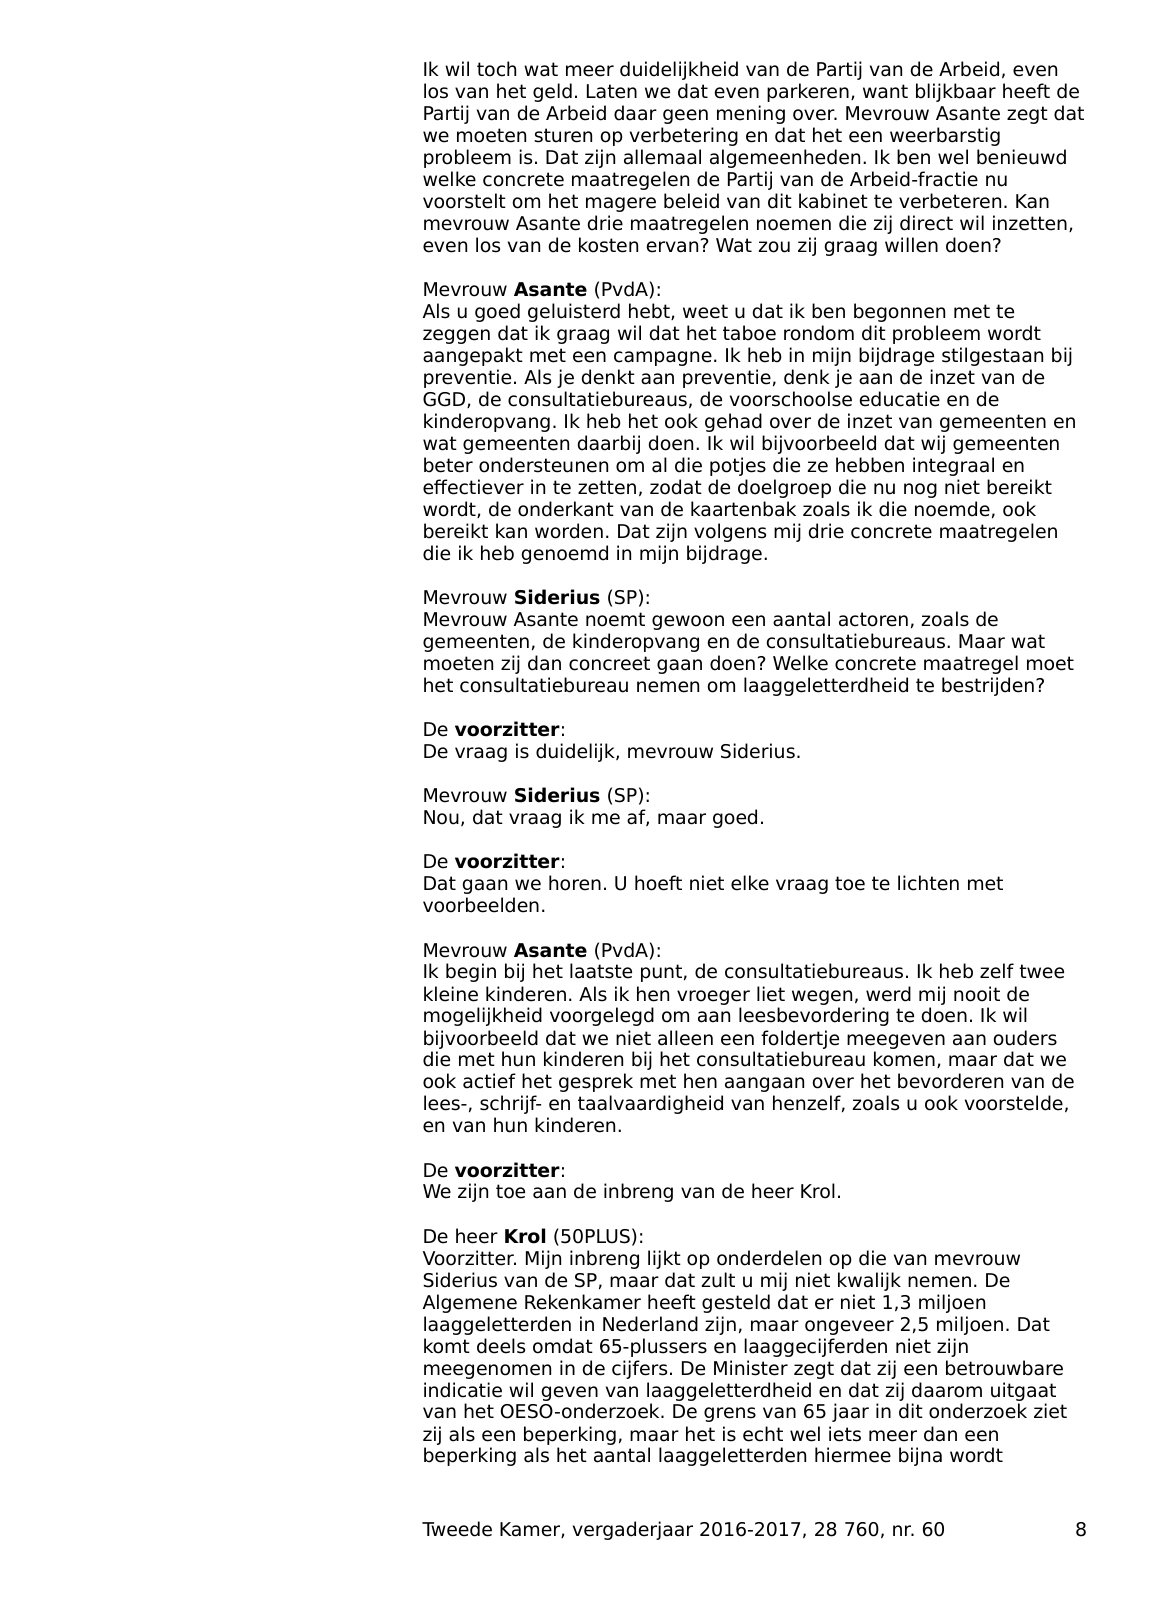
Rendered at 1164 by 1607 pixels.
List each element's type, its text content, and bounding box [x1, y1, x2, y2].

text Ik wil toch wat meer duidelijkheid van de Partij van de Arbeid, even los van het geld. Laten we dat even parkeren, want blijkbaar heeft de Partij van de Arbeid daar geen mening over. Mevrouw Asante zegt dat we moeten sturen op verbetering en dat het een weerbarstig probleem is. Dat zijn allemaal algemeenheden. Ik ben wel benieuwd welke concrete maatregelen de Partij van de Arbeid-fractie nu voorstelt om het magere beleid van dit kabinet te verbeteren. Kan mevrouw Asante drie maatregelen noemen die zij direct wil inzetten, even los van de kosten ervan? Wat zou zij graag willen doen? [422, 59, 1087, 257]
text Voorzitter. Mijn inbreng lijkt op onderdelen op die van mevrouw Siderius van de SP, maar dat zult u mij niet kwalijk nemen. De Algemene Rekenkamer heeft gesteld dat er niet 1,3 miljoen laaggeletterden in Nederland zijn, maar ongeveer 2,5 miljoen. Dat komt deels omdat 65-plussers en laaggecijferden niet zijn meegenomen in de cijfers. De Minister zegt dat zij een betrouwbare indicatie wil geven van laaggeletterdheid en dat zij daarom uitgaat van het OESO-onderzoek. De grens van 65 jaar in dit onderzoek ziet zij als een beperking, maar het is echt wel iets meer dan een beperking als het aantal laaggeletterden hiermee bijna wordt [422, 1248, 1087, 1467]
text De voorzitter: [422, 719, 1087, 741]
text Mevrouw Siderius (SP): [422, 587, 1087, 609]
text Mevrouw Asante (PvdA): [422, 939, 1087, 961]
text De vraag is duidelijk, mevrouw Siderius. [422, 741, 1087, 763]
text Nou, dat vraag ik me af, maar goed. [422, 807, 1087, 829]
text Mevrouw Asante noemt gewoon een aantal actoren, zoals de gemeenten, de kinderopvang en de consultatiebureaus. Maar wat moeten zij dan concreet gaan doen? Welke concrete maatregel moet het consultatiebureau nemen om laaggeletterdheid te bestrijden? [422, 609, 1087, 697]
text De voorzitter: [422, 851, 1087, 873]
text Ik begin bij het laatste punt, de consultatiebureaus. Ik heb zelf twee kleine kinderen. Als ik hen vroeger liet wegen, werd mij nooit de mogelijkheid voorgelegd om aan leesbevordering te doen. Ik wil bijvoorbeeld dat we niet alleen een foldertje meegeven aan ouders die met hun kinderen bij het consultatiebureau komen, maar dat we ook actief het gesprek met hen aangaan over het bevorderen van de lees-, schrijf- en taalvaardigheid van henzelf, zoals u ook voorstelde, en van hun kinderen. [422, 961, 1087, 1137]
text Mevrouw Siderius (SP): [422, 785, 1087, 807]
text Mevrouw Asante (PvdA): [422, 279, 1087, 301]
text Als u goed geluisterd hebt, weet u dat ik ben begonnen met te zeggen dat ik graag wil dat het taboe rondom dit probleem wordt aangepakt met een campagne. Ik heb in mijn bijdrage stilgestaan bij preventie. Als je denkt aan preventie, denk je aan de inzet van de GGD, de consultatiebureaus, de voorschoolse educatie en de kinderopvang. Ik heb het ook gehad over de inzet van gemeenten en wat gemeenten daarbij doen. Ik wil bijvoorbeeld dat wij gemeenten beter ondersteunen om al die potjes die ze hebben integraal en effectiever in te zetten, zodat de doelgroep die nu nog niet bereikt wordt, de onderkant van de kaartenbak zoals ik die noemde, ook bereikt kan worden. Dat zijn volgens mij drie concrete maatregelen die ik heb genoemd in mijn bijdrage. [422, 301, 1087, 565]
text Dat gaan we horen. U hoeft niet elke vraag toe te lichten met voorbeelden. [422, 873, 1087, 917]
text De voorzitter: [422, 1159, 1087, 1181]
text De heer Krol (50PLUS): [422, 1226, 1087, 1248]
text We zijn toe aan de inbreng van de heer Krol. [422, 1181, 1087, 1203]
